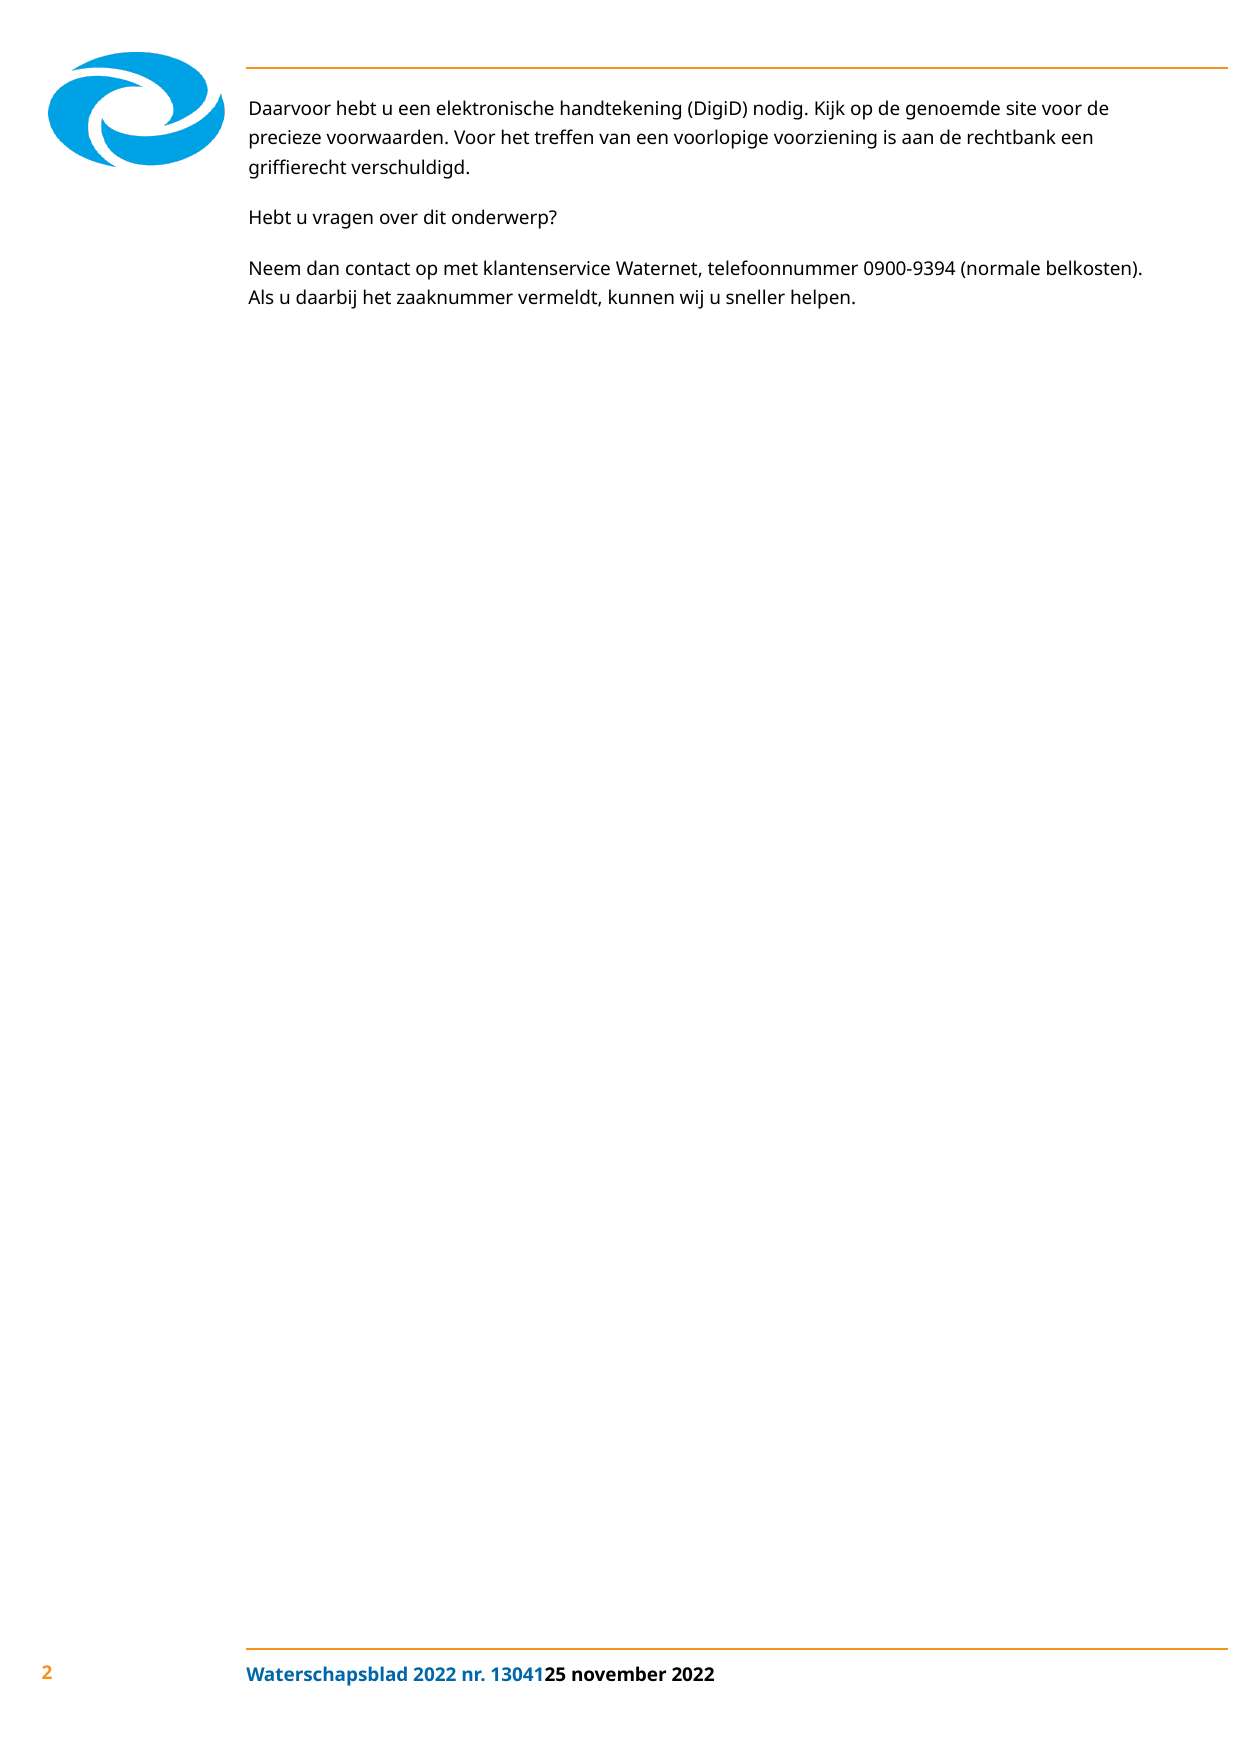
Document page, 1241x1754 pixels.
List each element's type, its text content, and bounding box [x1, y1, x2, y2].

text Daarvoor hebt u een elektronische handtekening (DigiD) nodig. Kijk op de genoemde site voor de precieze voorwaarden. Voor het treffen van een voorlopige voorziening is aan de rechtbank een griffierecht verschuldigd. [248, 95, 1152, 180]
text Hebt u vragen over dit onderwerp? [248, 204, 1152, 230]
picture [41, 47, 231, 172]
text Neem dan contact op met klantenservice Waternet, telefoonnummer 0900-9394 (normale belkosten). Als u daarbij het zaaknummer vermeldt, kunnen wij u sneller helpen. [248, 255, 1152, 310]
